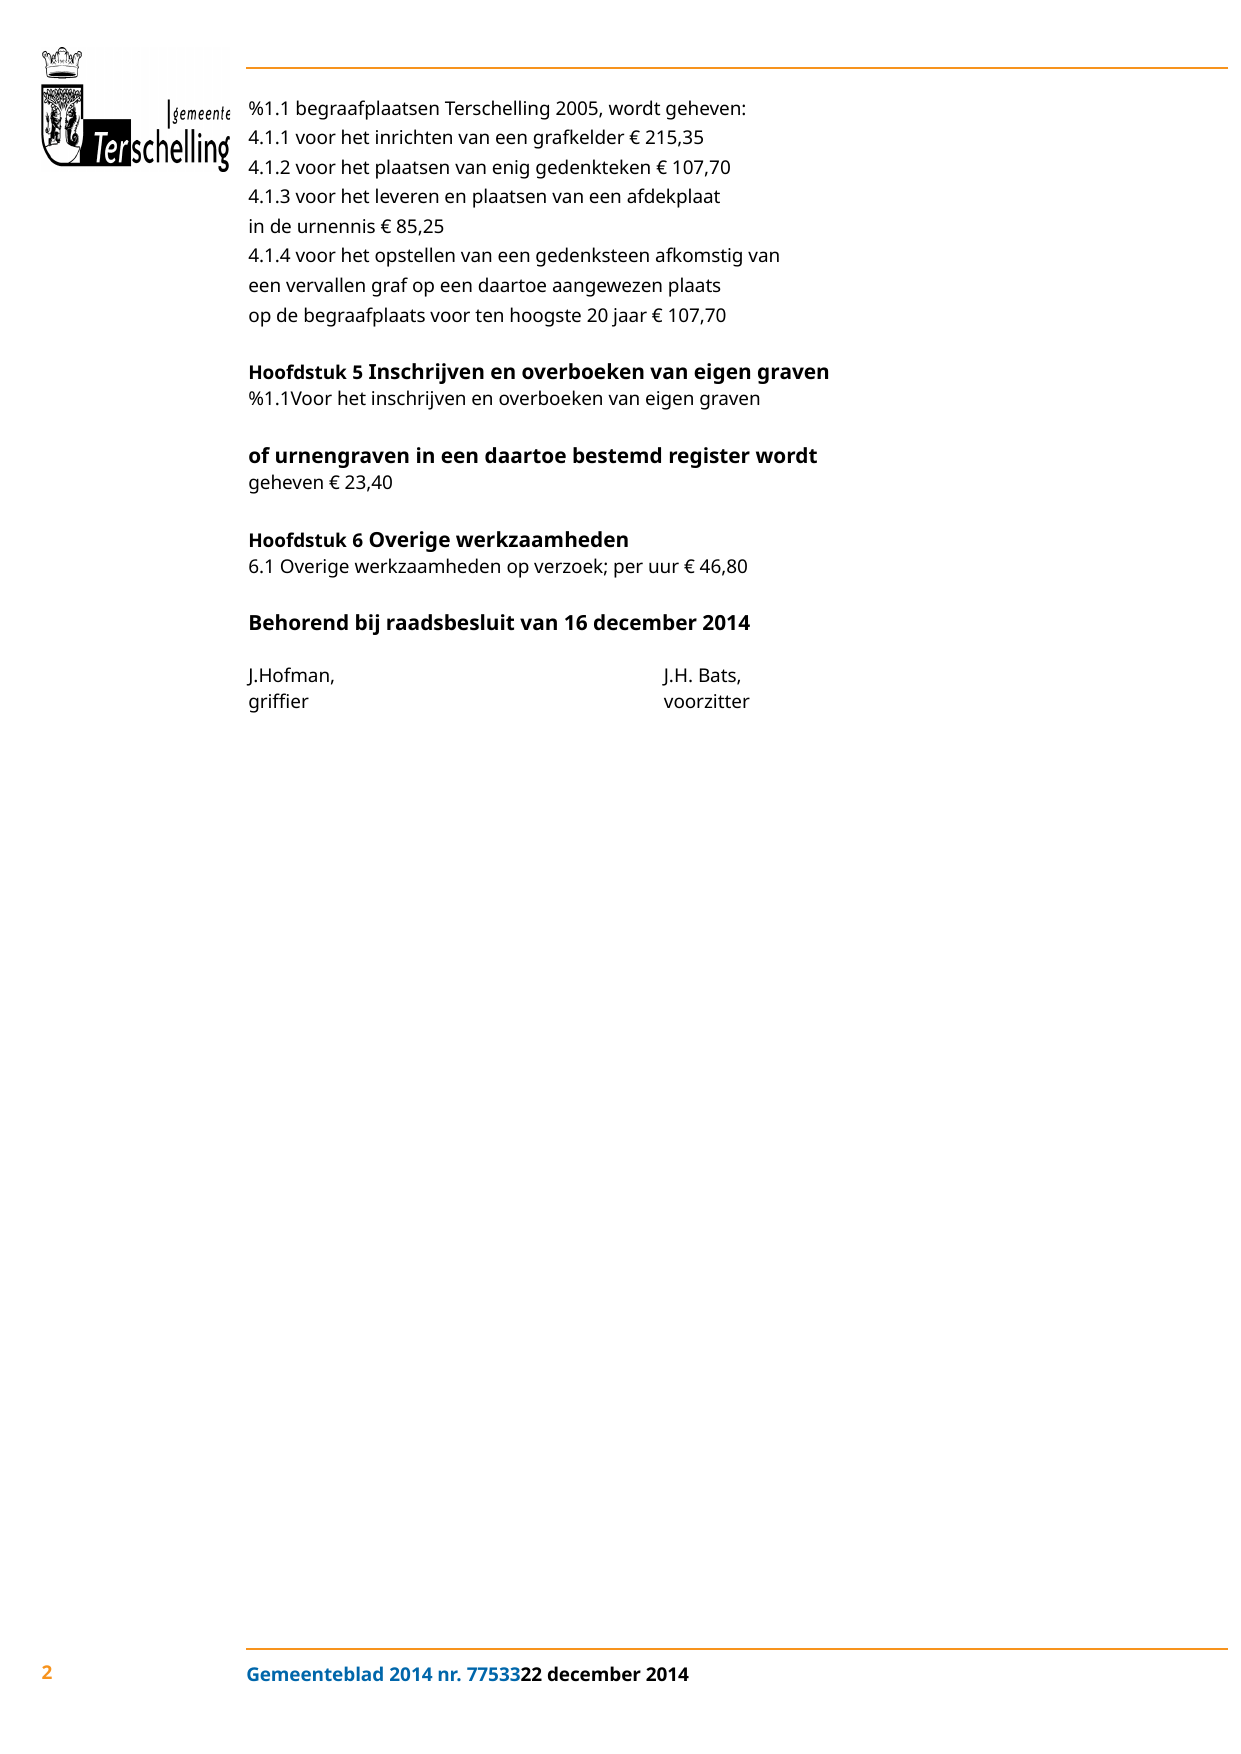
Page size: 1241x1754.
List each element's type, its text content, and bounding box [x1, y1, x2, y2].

text Hoofdstuk 5 Inschrijven en overboeken van eigen graven [248, 357, 1152, 386]
text 4.1.1 voor het inrichten van een grafkelder € 215,35 [248, 124, 1152, 150]
text in de urnennis € 85,25 [248, 213, 1152, 239]
text Behorend bij raadsbesluit van 16 december 2014 [248, 608, 1152, 637]
text %1.1Voor het inschrijven en overboeken van eigen graven [248, 386, 1152, 411]
text 6.1 Overige werkzaamheden op verzoek; per uur € 46,80 [248, 553, 1152, 579]
text geheven € 23,40 [248, 469, 1152, 495]
text een vervallen graf op een daartoe aangewezen plaats [248, 272, 1152, 298]
text 4.1.2 voor het plaatsen van enig gedenkteken € 107,70 [248, 154, 1152, 180]
text %1.1 begraafplaatsen Terschelling 2005, wordt geheven: [248, 95, 1152, 121]
text of urnengraven in een daartoe bestemd register wordt [248, 441, 1152, 469]
table_header J.Hofman, [248, 663, 664, 688]
table_cell voorzitter [664, 688, 1152, 714]
text Hoofdstuk 6 Overige werkzaamheden [248, 525, 1152, 553]
text 4.1.4 voor het opstellen van een gedenksteen afkomstig van [248, 243, 1152, 268]
text 4.1.3 voor het leveren en plaatsen van een afdekplaat [248, 183, 1152, 209]
picture [41, 47, 231, 172]
text op de begraafplaats voor ten hoogste 20 jaar € 107,70 [248, 302, 1152, 328]
table_header J.H. Bats, [664, 663, 1152, 688]
table_cell griffier [248, 688, 664, 714]
